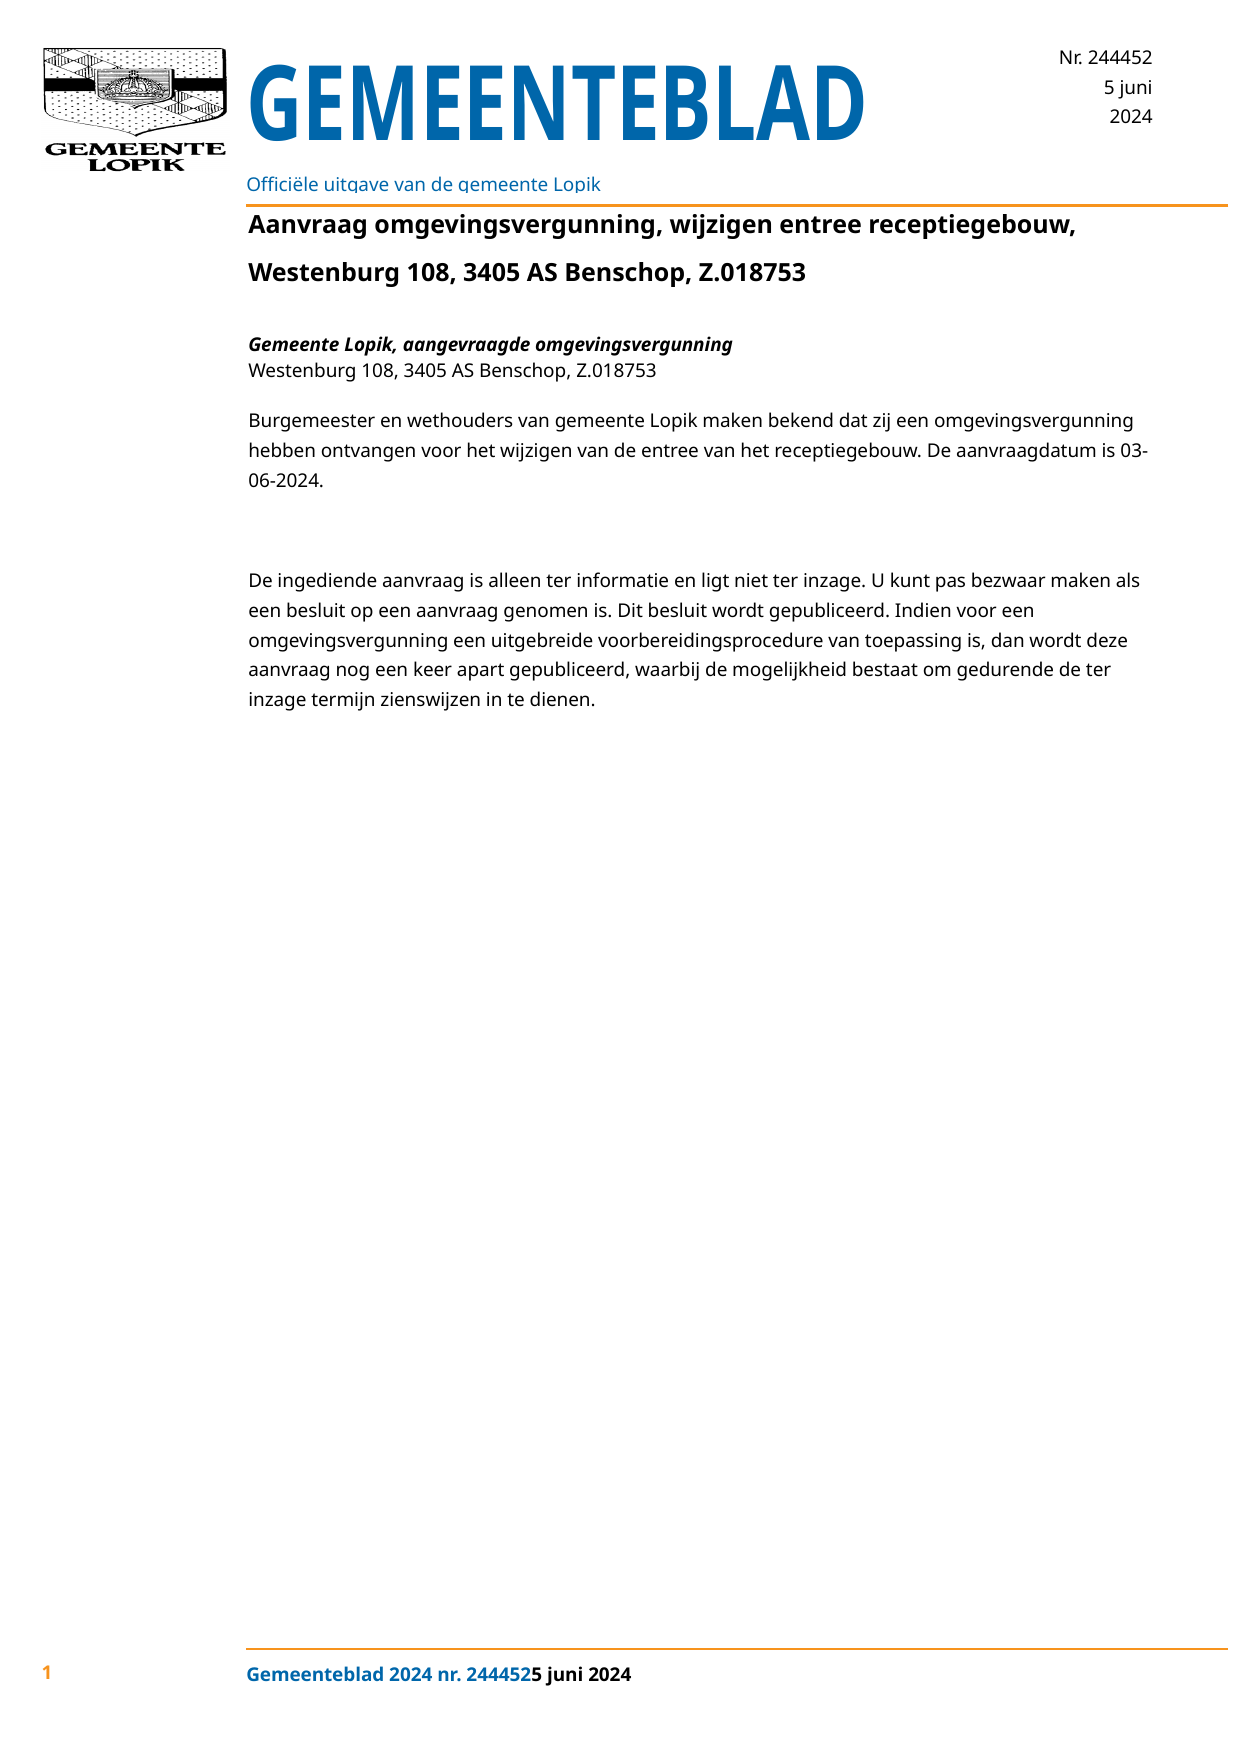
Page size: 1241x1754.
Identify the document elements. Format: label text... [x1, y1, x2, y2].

text Aanvraag omgevingsvergunning, wijzigen entree receptiegebouw, Westenburg 108, 3405 AS Benschop, Z.018753 [248, 207, 1152, 288]
text Burgemeester en wethouders van gemeente Lopik maken bekend dat zij een omgevingsvergunning hebben ontvangen voor het wijzigen van de entree van het receptiegebouw. De aanvraagdatum is 03-06-2024. [248, 408, 1152, 492]
text Westenburg 108, 3405 AS Benschop, Z.018753 [248, 357, 1152, 383]
text De ingediende aanvraag is alleen ter informatie en ligt niet ter inzage. U kunt pas bezwaar maken als een besluit op een aanvraag genomen is. Dit besluit wordt gepubliceerd. Indien voor een omgevingsvergunning een uitgebreide voorbereidingsprocedure van toepassing is, dan wordt deze aanvraag nog een keer apart gepubliceerd, waarbij de mogelijkheid bestaat om gedurende de ter inzage termijn zienswijzen in te dienen. [248, 568, 1152, 712]
picture [41, 47, 231, 172]
text Gemeente Lopik, aangevraagde omgevingsvergunning [248, 331, 1152, 357]
